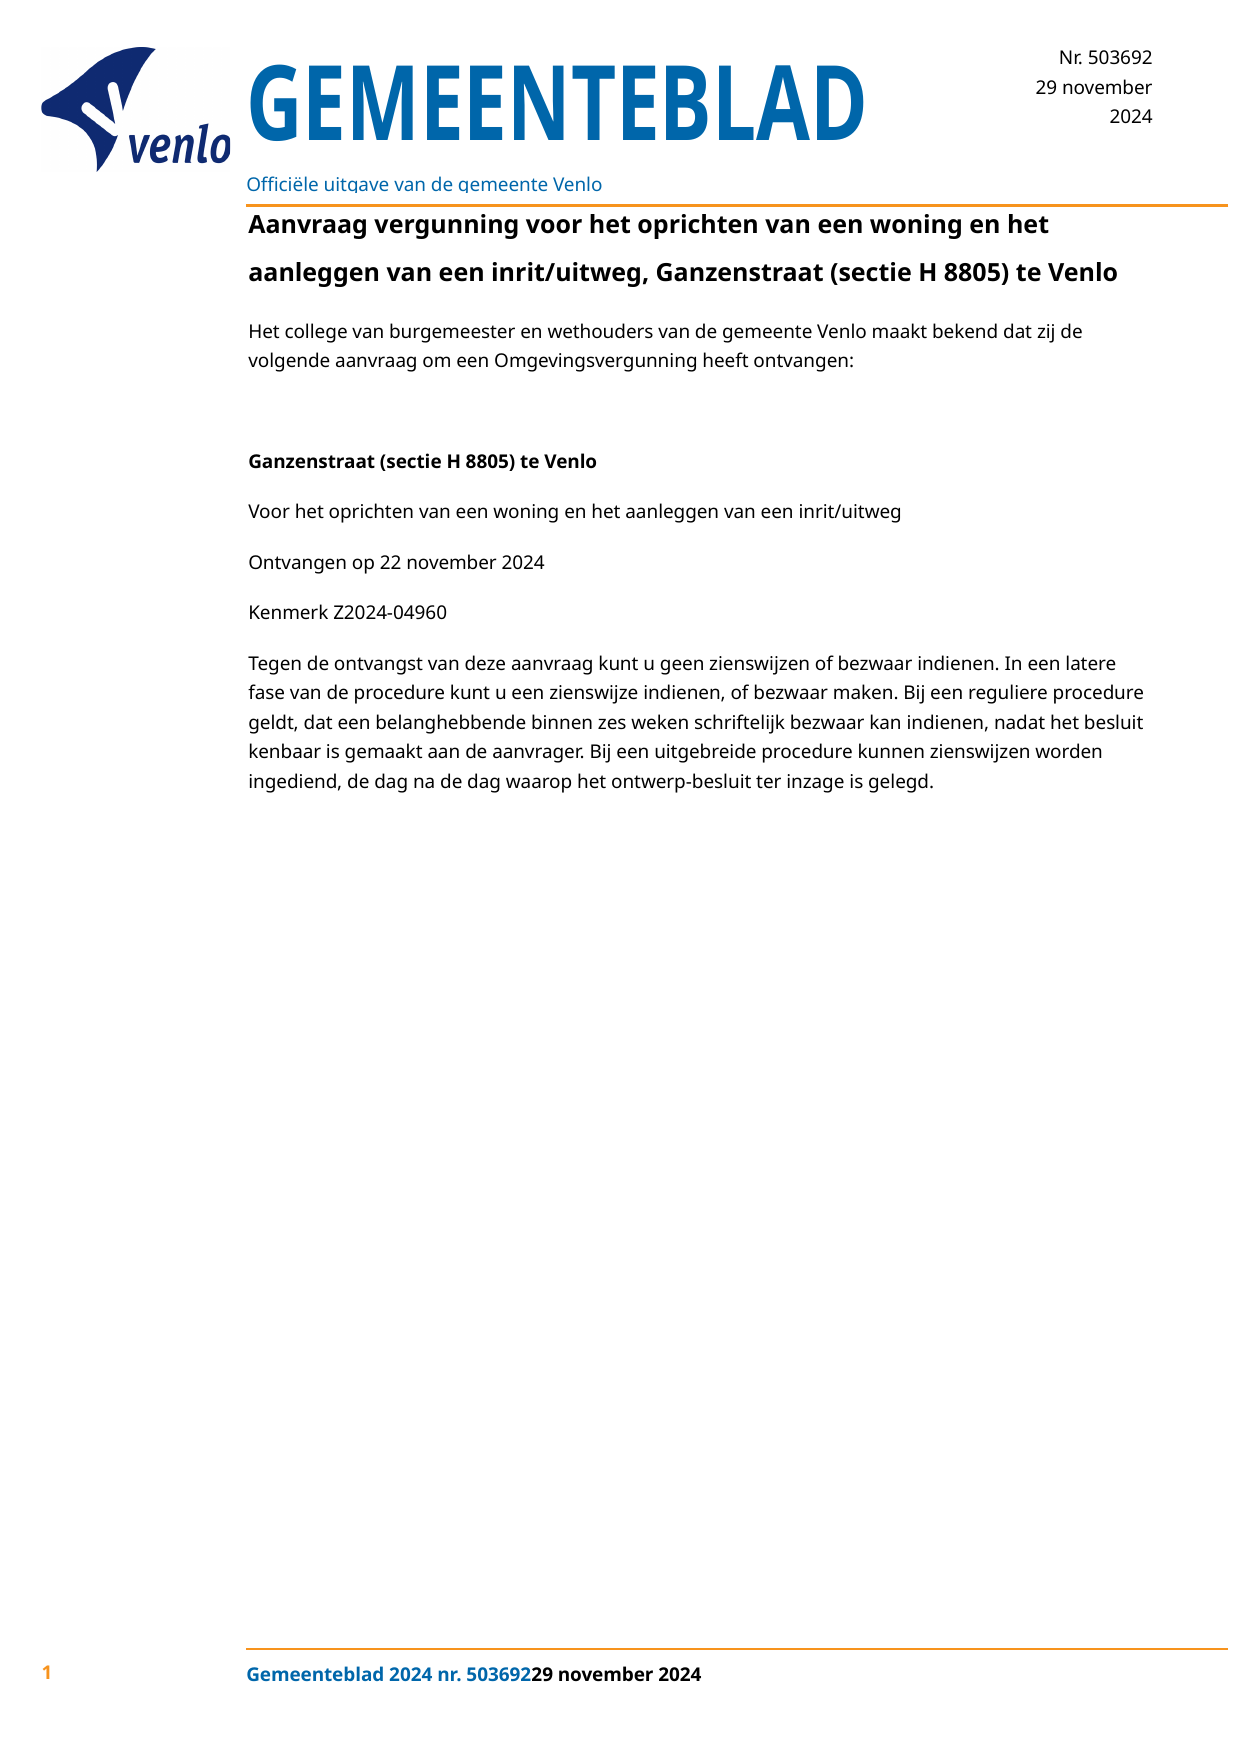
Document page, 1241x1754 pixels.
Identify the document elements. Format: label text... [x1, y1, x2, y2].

text Ganzenstraat (sectie H 8805) te Venlo [248, 448, 1152, 474]
text Kenmerk Z2024-04960 [248, 599, 1152, 625]
text Tegen de ontvangst van deze aanvraag kunt u geen zienswijzen of bezwaar indienen. In een latere fase van de procedure kunt u een zienswijze indienen, of bezwaar maken. Bij een reguliere procedure geldt, dat een belanghebbende binnen zes weken schriftelijk bezwaar kan indienen, nadat het besluit kenbaar is gemaakt aan de aanvrager. Bij een uitgebreide procedure kunnen zienswijzen worden ingediend, de dag na de dag waarop het ontwerp-besluit ter inzage is gelegd. [248, 650, 1152, 794]
text Aanvraag vergunning voor het oprichten van een woning en het aanleggen van een inrit/uitweg, Ganzenstraat (sectie H 8805) te Venlo [248, 207, 1152, 288]
text Voor het oprichten van een woning en het aanleggen van een inrit/uitweg [248, 499, 1152, 524]
text Ontvangen op 22 november 2024 [248, 549, 1152, 575]
picture [41, 47, 231, 172]
text Het college van burgemeester en wethouders van de gemeente Venlo maakt bekend dat zij de volgende aanvraag om een Omgevingsvergunning heeft ontvangen: [248, 318, 1152, 373]
